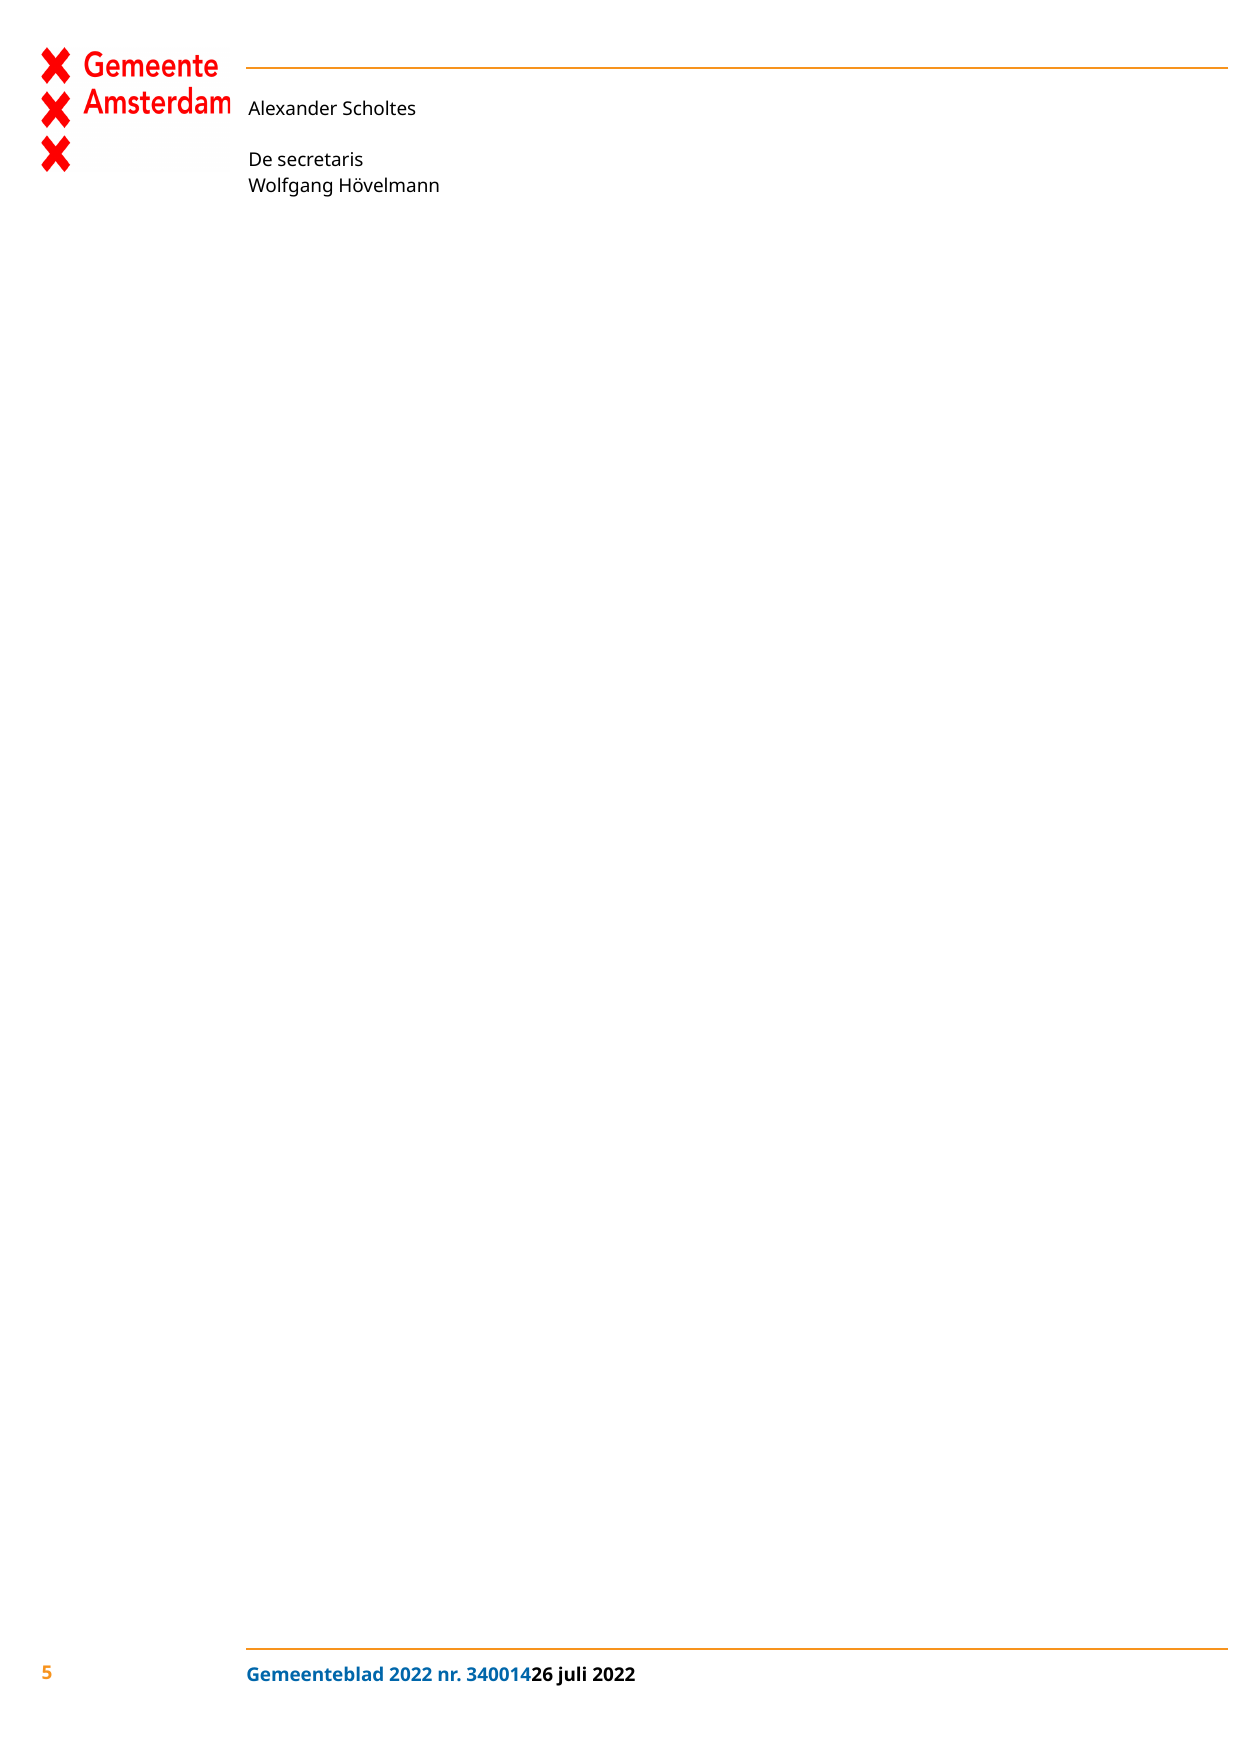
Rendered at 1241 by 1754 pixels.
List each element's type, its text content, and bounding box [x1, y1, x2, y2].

text De secretaris [248, 146, 1152, 172]
text Alexander Scholtes [248, 95, 1152, 121]
text Wolfgang Hövelmann [248, 172, 1152, 198]
picture [41, 47, 231, 172]
